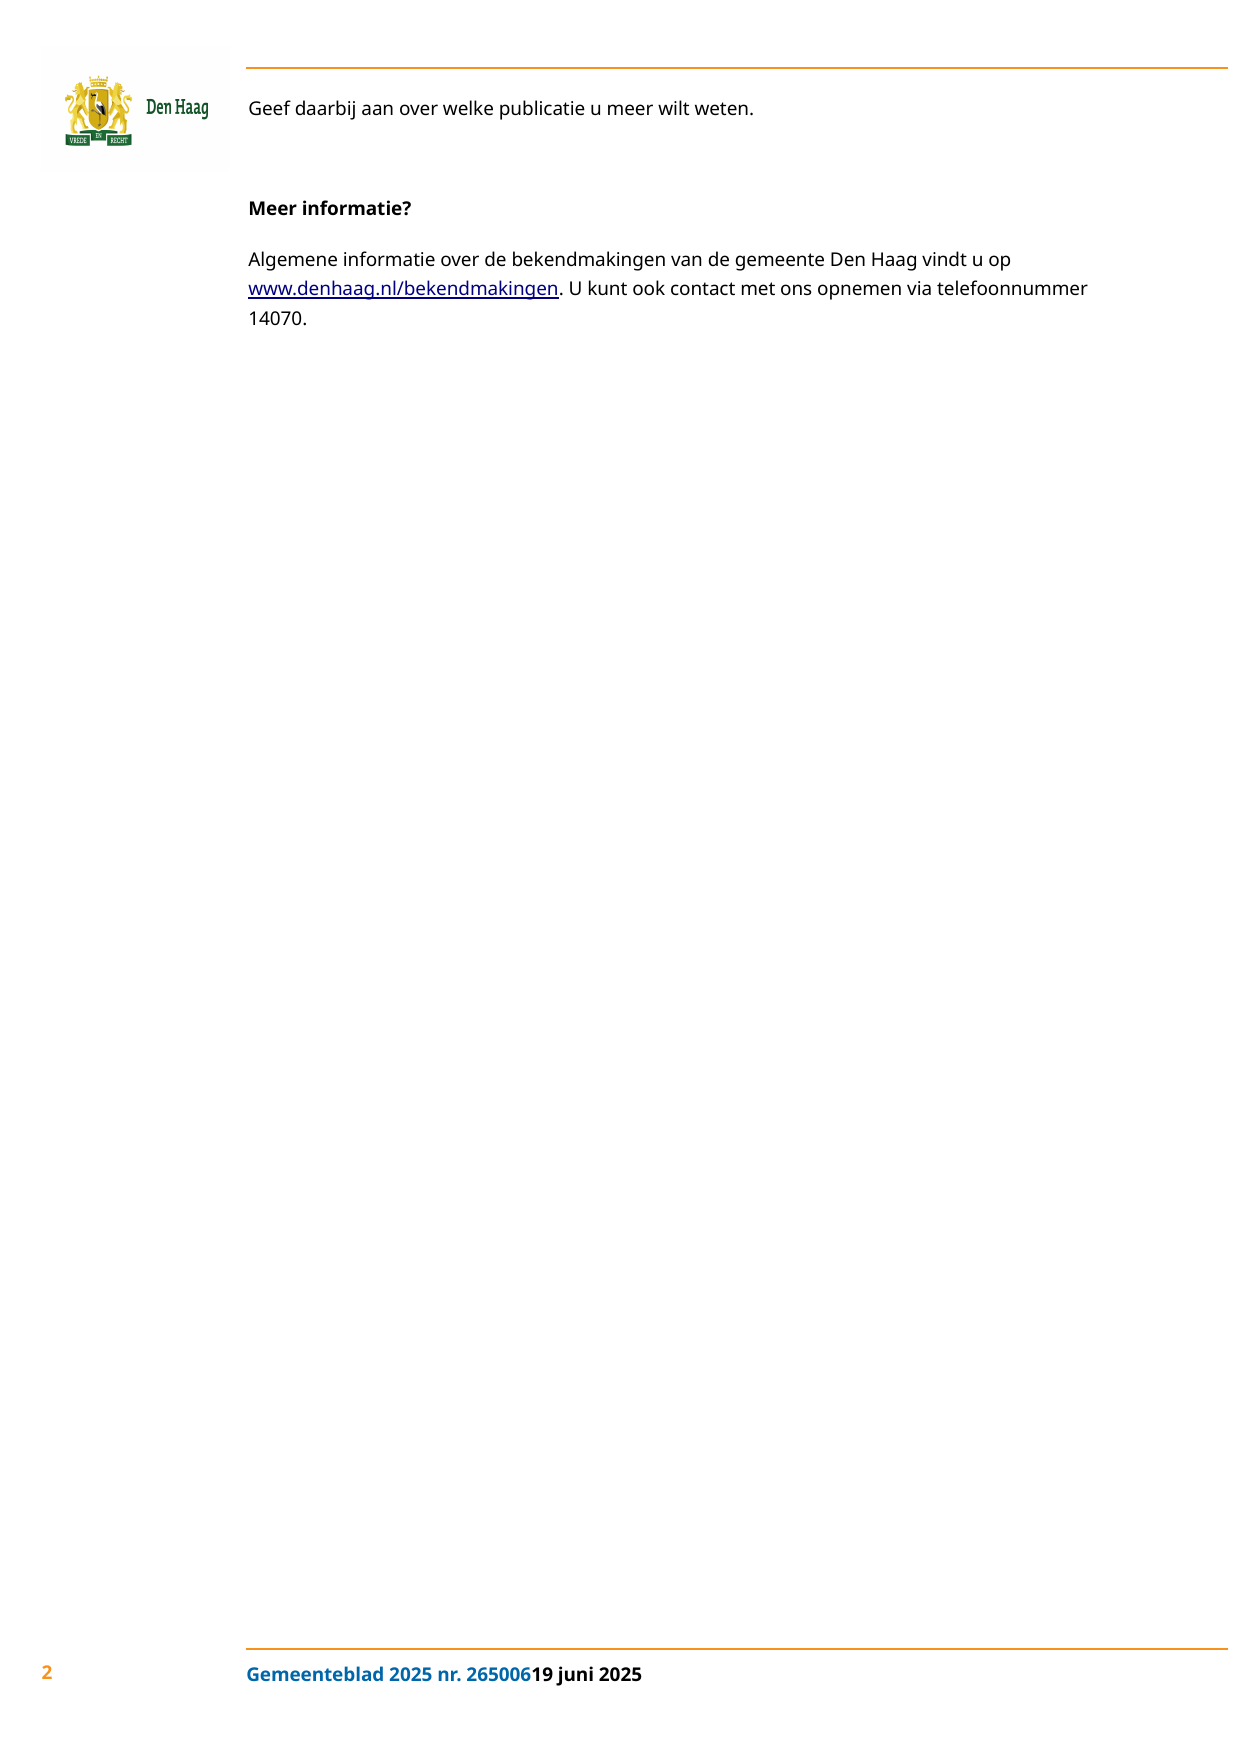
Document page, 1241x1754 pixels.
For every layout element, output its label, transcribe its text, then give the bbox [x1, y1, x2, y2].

text Algemene informatie over de bekendmakingen van de gemeente Den Haag vindt u op www.denhaag.nl/bekendmakingen. U kunt ook contact met ons opnemen via telefoonnummer 14070. [248, 246, 1152, 331]
text Geef daarbij aan over welke publicatie u meer wilt weten. [248, 95, 1152, 121]
text Meer informatie? [248, 196, 1152, 221]
picture [41, 47, 231, 172]
